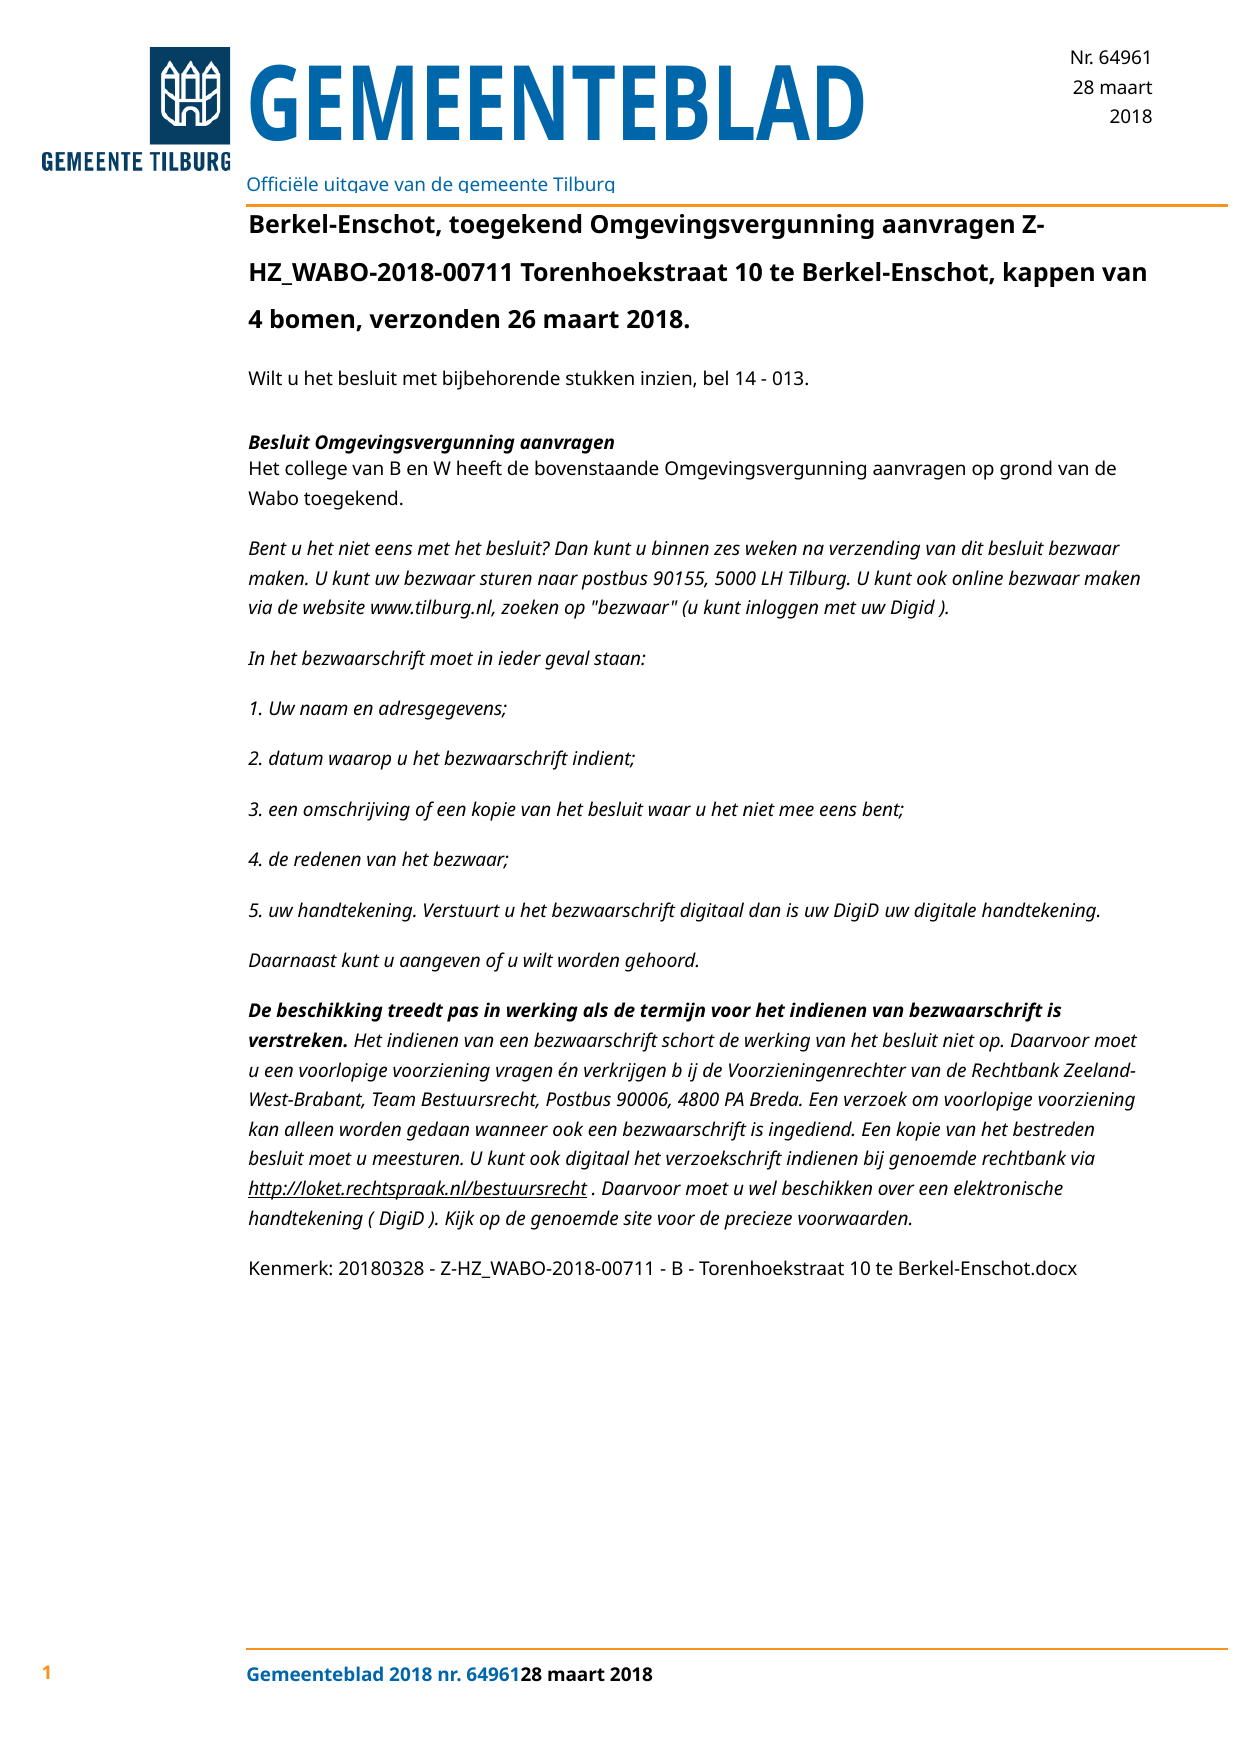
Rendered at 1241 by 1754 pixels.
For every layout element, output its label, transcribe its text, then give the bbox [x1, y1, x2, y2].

text 2. datum waarop u het bezwaarschrift indient; [248, 746, 1152, 771]
text De beschikking treedt pas in werking als de termijn voor het indienen van bezwaarschrift is verstreken. Het indienen van een bezwaarschrift schort de werking van het besluit niet op. Daarvoor moet u een voorlopige voorziening vragen én verkrijgen b ij de Voorzieningenrechter van de Rechtbank Zeeland-West-Brabant, Team Bestuursrecht, Postbus 90006, 4800 PA Breda. Een verzoek om voorlopige voorziening kan alleen worden gedaan wanneer ook een bezwaarschrift is ingediend. Een kopie van het bestreden besluit moet u meesturen. U kunt ook digitaal het verzoekschrift indienen bij genoemde rechtbank via http://loket.rechtspraak.nl/bestuursrecht . Daarvoor moet u wel beschikken over een elektronische handtekening ( DigiD ). Kijk op de genoemde site voor de precieze voorwaarden. [248, 998, 1152, 1231]
text Kenmerk: 20180328 - Z-HZ_WABO-2018-00711 - B - Torenhoekstraat 10 te Berkel-Enschot.docx [248, 1255, 1152, 1281]
text 1. Uw naam en adresgegevens; [248, 695, 1152, 721]
text 3. een omschrijving of een kopie van het besluit waar u het niet mee eens bent; [248, 796, 1152, 822]
text Wilt u het besluit met bijbehorende stukken inzien, bel 14 - 013. [248, 366, 1152, 391]
text 4. de redenen van het bezwaar; [248, 846, 1152, 872]
text Het college van B en W heeft de bovenstaande Omgevingsvergunning aanvragen op grond van de Wabo toegekend. [248, 455, 1152, 511]
picture [41, 47, 231, 172]
text In het bezwaarschrift moet in ieder geval staan: [248, 645, 1152, 671]
text 5. uw handtekening. Verstuurt u het bezwaarschrift digitaal dan is uw DigiD uw digitale handtekening. [248, 897, 1152, 923]
text Besluit Omgevingsvergunning aanvragen [248, 429, 1152, 455]
text Daarnaast kunt u aangeven of u wilt worden gehoord. [248, 947, 1152, 973]
text Berkel-Enschot, toegekend Omgevingsvergunning aanvragen Z-HZ_WABO-2018-00711 Torenhoekstraat 10 te Berkel-Enschot, kappen van 4 bomen, verzonden 26 maart 2018. [248, 207, 1152, 336]
text Bent u het niet eens met het besluit? Dan kunt u binnen zes weken na verzending van dit besluit bezwaar maken. U kunt uw bezwaar sturen naar postbus 90155, 5000 LH Tilburg. U kunt ook online bezwaar maken via de website www.tilburg.nl, zoeken op "bezwaar" (u kunt inloggen met uw Digid ). [248, 535, 1152, 620]
